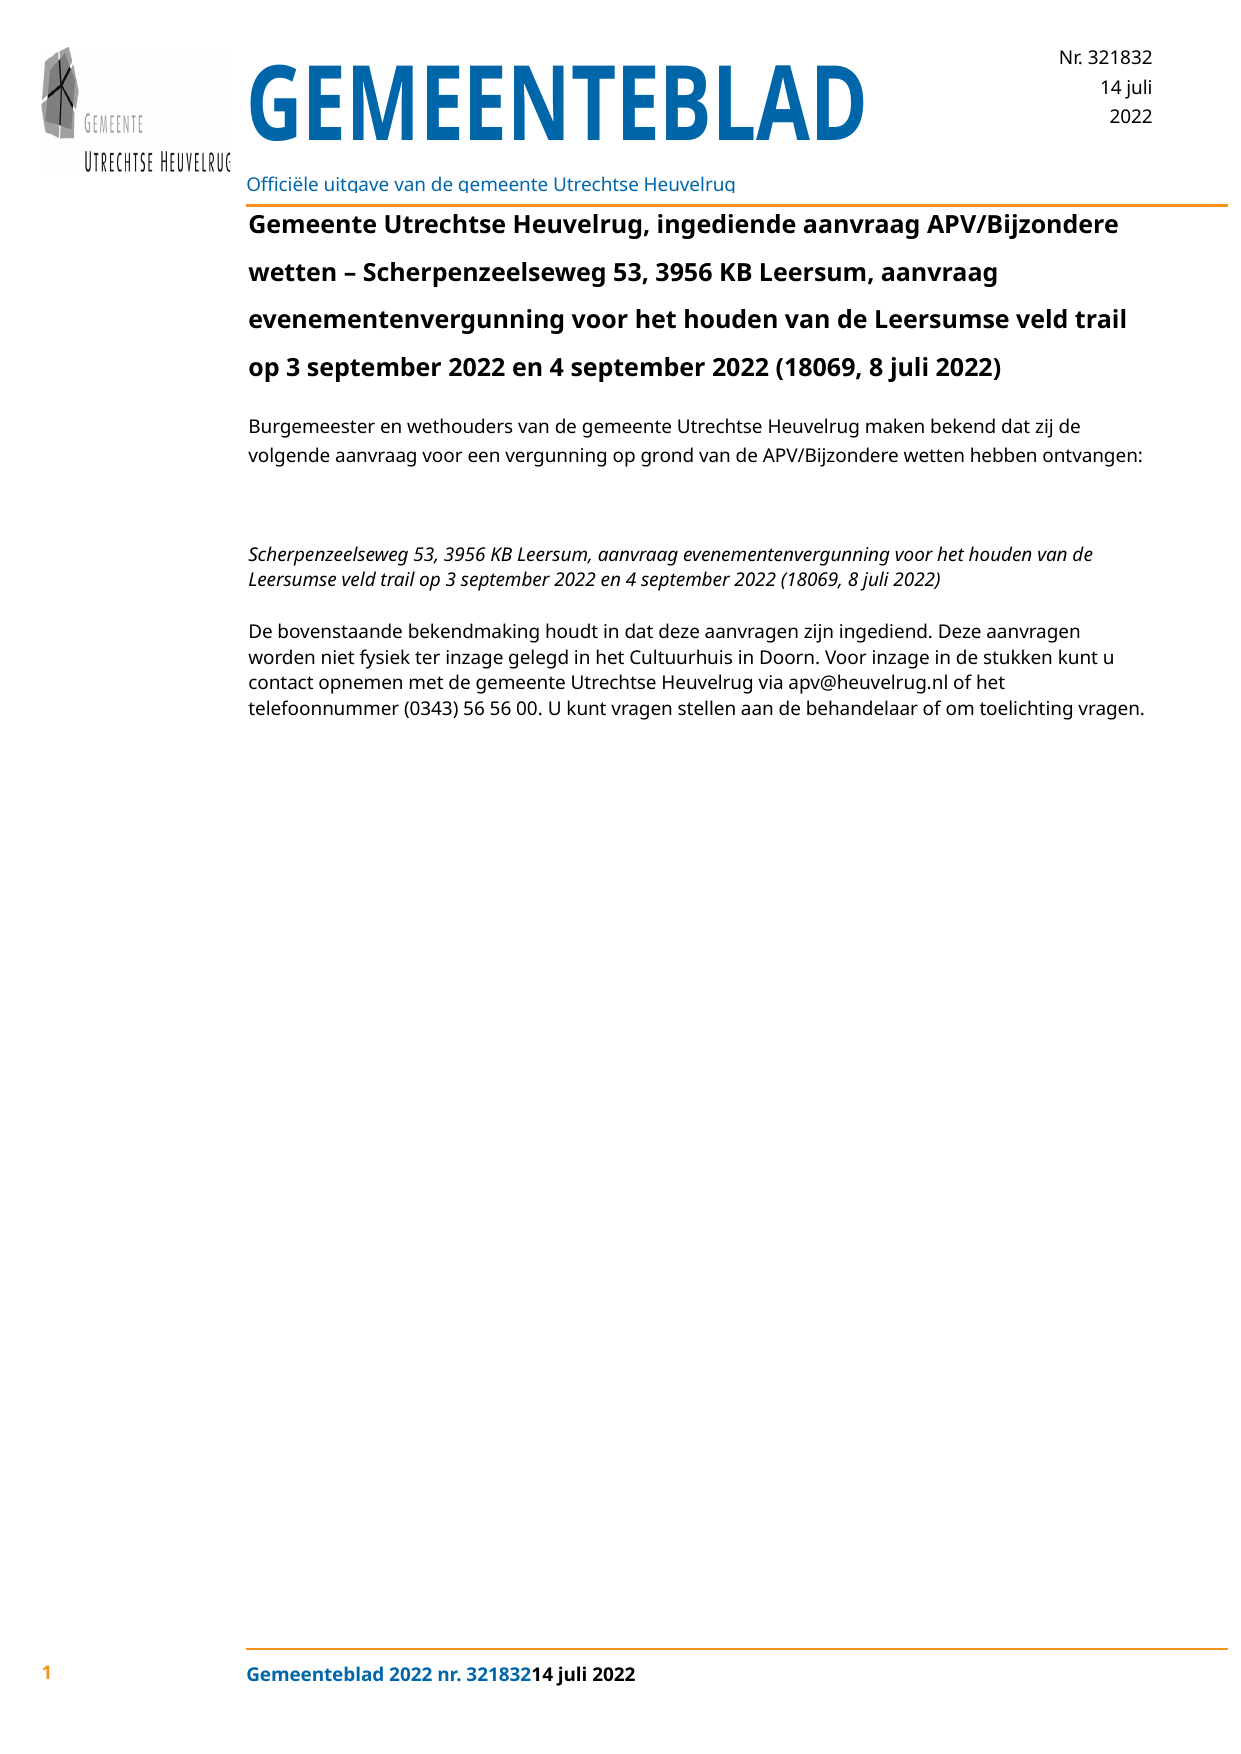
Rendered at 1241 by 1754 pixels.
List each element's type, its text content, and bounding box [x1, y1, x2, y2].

text De bovenstaande bekendmaking houdt in dat deze aanvragen zijn ingediend. Deze aanvragen worden niet fysiek ter inzage gelegd in het Cultuurhuis in Doorn. Voor inzage in de stukken kunt u contact opnemen met de gemeente Utrechtse Heuvelrug via apv@heuvelrug.nl of het telefoonnummer (0343) 56 56 00. U kunt vragen stellen aan de behandelaar of om toelichting vragen. [248, 618, 1152, 721]
text Gemeente Utrechtse Heuvelrug, ingediende aanvraag APV/Bijzondere wetten – Scherpenzeelseweg 53, 3956 KB Leersum, aanvraag evenementenvergunning voor het houden van de Leersumse veld trail op 3 september 2022 en 4 september 2022 (18069, 8 juli 2022) [248, 207, 1152, 384]
picture [41, 47, 231, 172]
text Scherpenzeelseweg 53, 3956 KB Leersum, aanvraag evenementenvergunning voor het houden van de Leersumse veld trail op 3 september 2022 en 4 september 2022 (18069, 8 juli 2022) [248, 541, 1152, 592]
text Burgemeester en wethouders van de gemeente Utrechtse Heuvelrug maken bekend dat zij de volgende aanvraag voor een vergunning op grond van de APV/Bijzondere wetten hebben ontvangen: [248, 413, 1152, 468]
